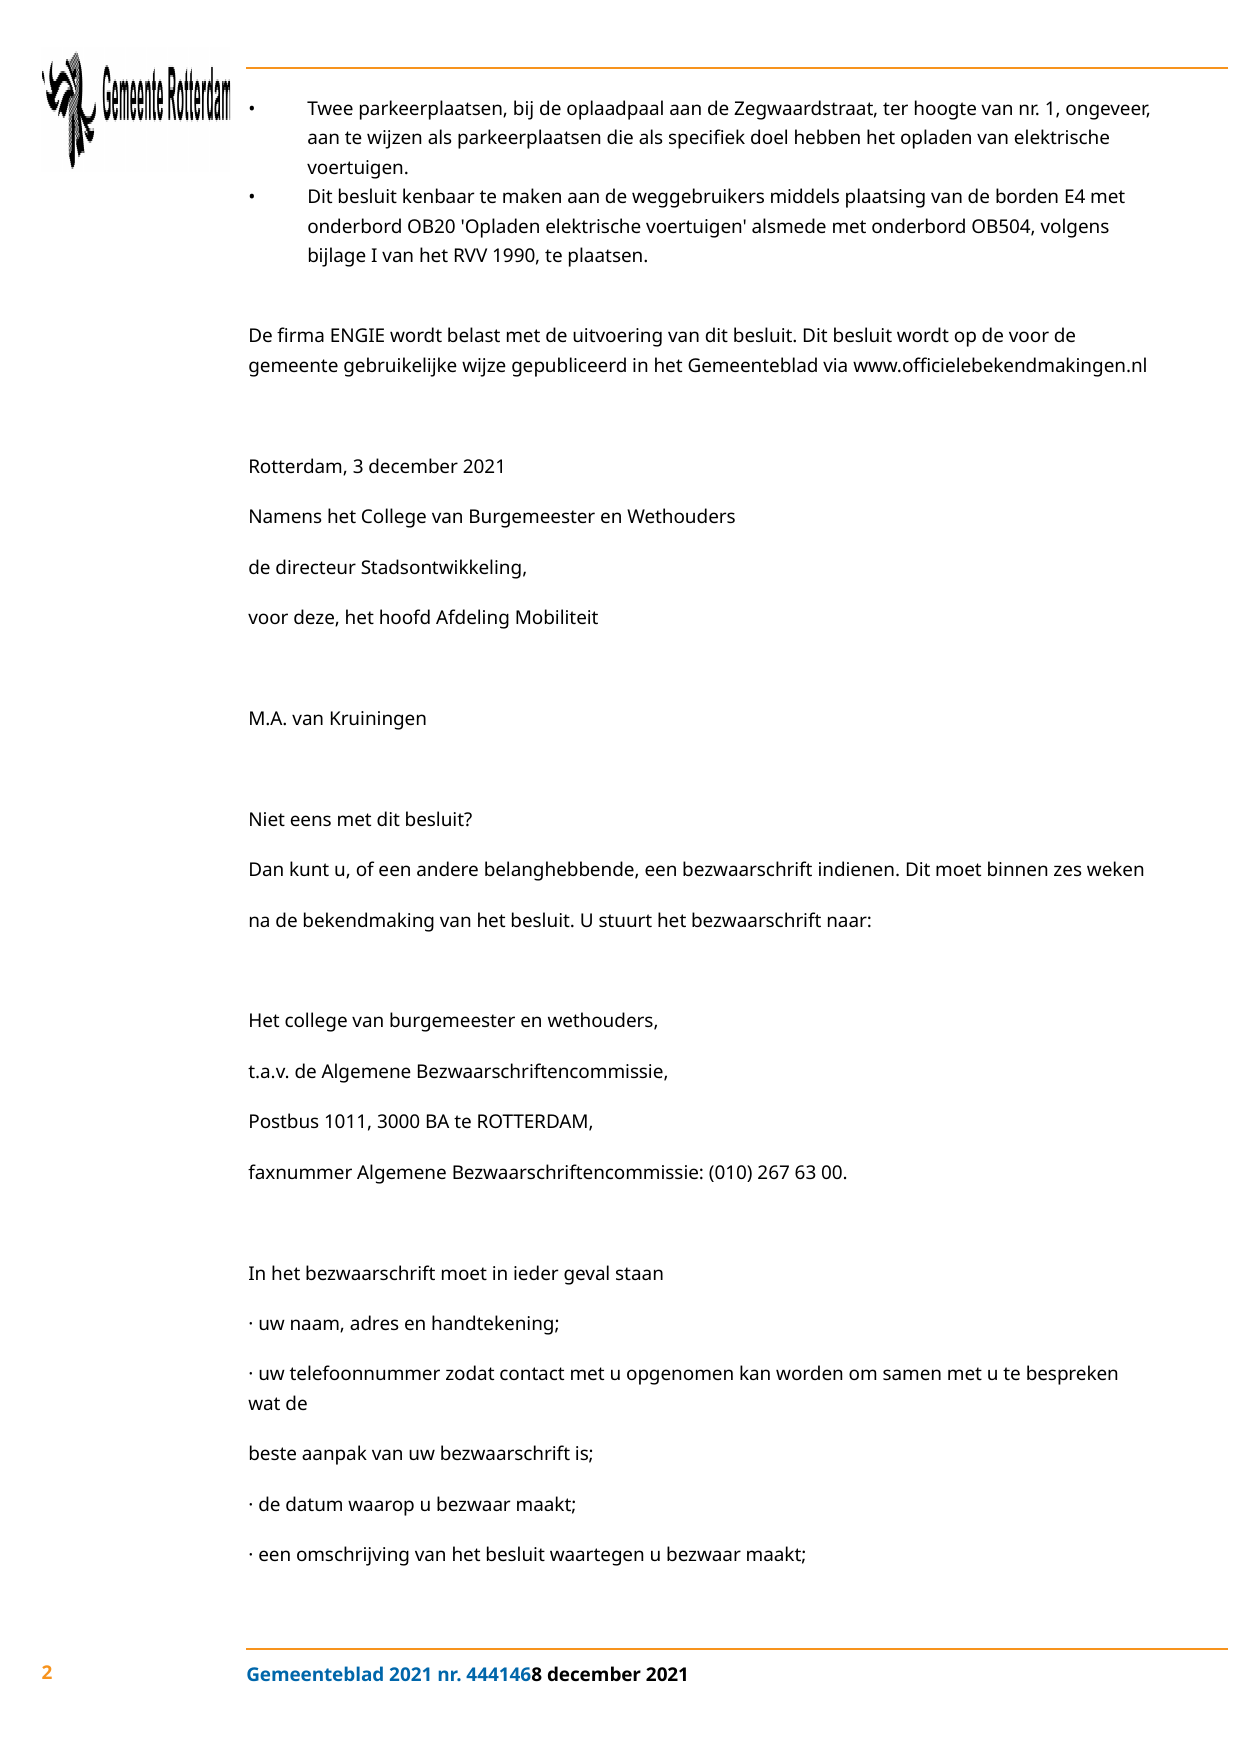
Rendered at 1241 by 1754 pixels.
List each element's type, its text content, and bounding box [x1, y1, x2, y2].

text na de bekendmaking van het besluit. U stuurt het bezwaarschrift naar: [248, 907, 1152, 933]
picture [41, 47, 231, 172]
text In het bezwaarschrift moet in ieder geval staan [248, 1260, 1152, 1286]
text de directeur Stadsontwikkeling, [248, 554, 1152, 580]
text M.A. van Kruiningen [248, 705, 1152, 731]
text t.a.v. de Algemene Bezwaarschriftencommissie, [248, 1058, 1152, 1084]
text · uw naam, adres en handtekening; [248, 1310, 1152, 1336]
text · de datum waarop u bezwaar maakt; [248, 1491, 1152, 1517]
text Het college van burgemeester en wethouders, [248, 1008, 1152, 1033]
text De firma ENGIE wordt belast met de uitvoering van dit besluit. Dit besluit wordt op de voor de gemeente gebruikelijke wijze gepubliceerd in het Gemeenteblad via www.officielebekendmakingen.nl [248, 323, 1152, 378]
text Niet eens met dit besluit? [248, 806, 1152, 832]
text voor deze, het hoofd Afdeling Mobiliteit [248, 604, 1152, 630]
text Rotterdam, 3 december 2021 [248, 453, 1152, 479]
text faxnummer Algemene Bezwaarschriftencommissie: (010) 267 63 00. [248, 1159, 1152, 1185]
text · een omschrijving van het besluit waartegen u bezwaar maakt; [248, 1541, 1152, 1567]
text Namens het College van Burgemeester en Wethouders [248, 503, 1152, 529]
text Postbus 1011, 3000 BA te ROTTERDAM, [248, 1108, 1152, 1134]
list Twee parkeerplaatsen, bij de oplaadpaal aan de Zegwaardstraat, ter hoogte van nr. 1, ongeveer, aan te wijzen als parkeerplaatsen die als specifiek doel hebben het opladen van elektrische voertuigen. [248, 95, 1152, 180]
text beste aanpak van uw bezwaarschrift is; [248, 1441, 1152, 1466]
list Dit besluit kenbaar te maken aan de weggebruikers middels plaatsing van de borden E4 met onderbord OB20 'Opladen elektrische voertuigen' alsmede met onderbord OB504, volgens bijlage I van het RVV 1990, te plaatsen. [248, 183, 1152, 268]
text · uw telefoonnummer zodat contact met u opgenomen kan worden om samen met u te bespreken wat de [248, 1361, 1152, 1416]
text Dan kunt u, of een andere belanghebbende, een bezwaarschrift indienen. Dit moet binnen zes weken [248, 856, 1152, 882]
